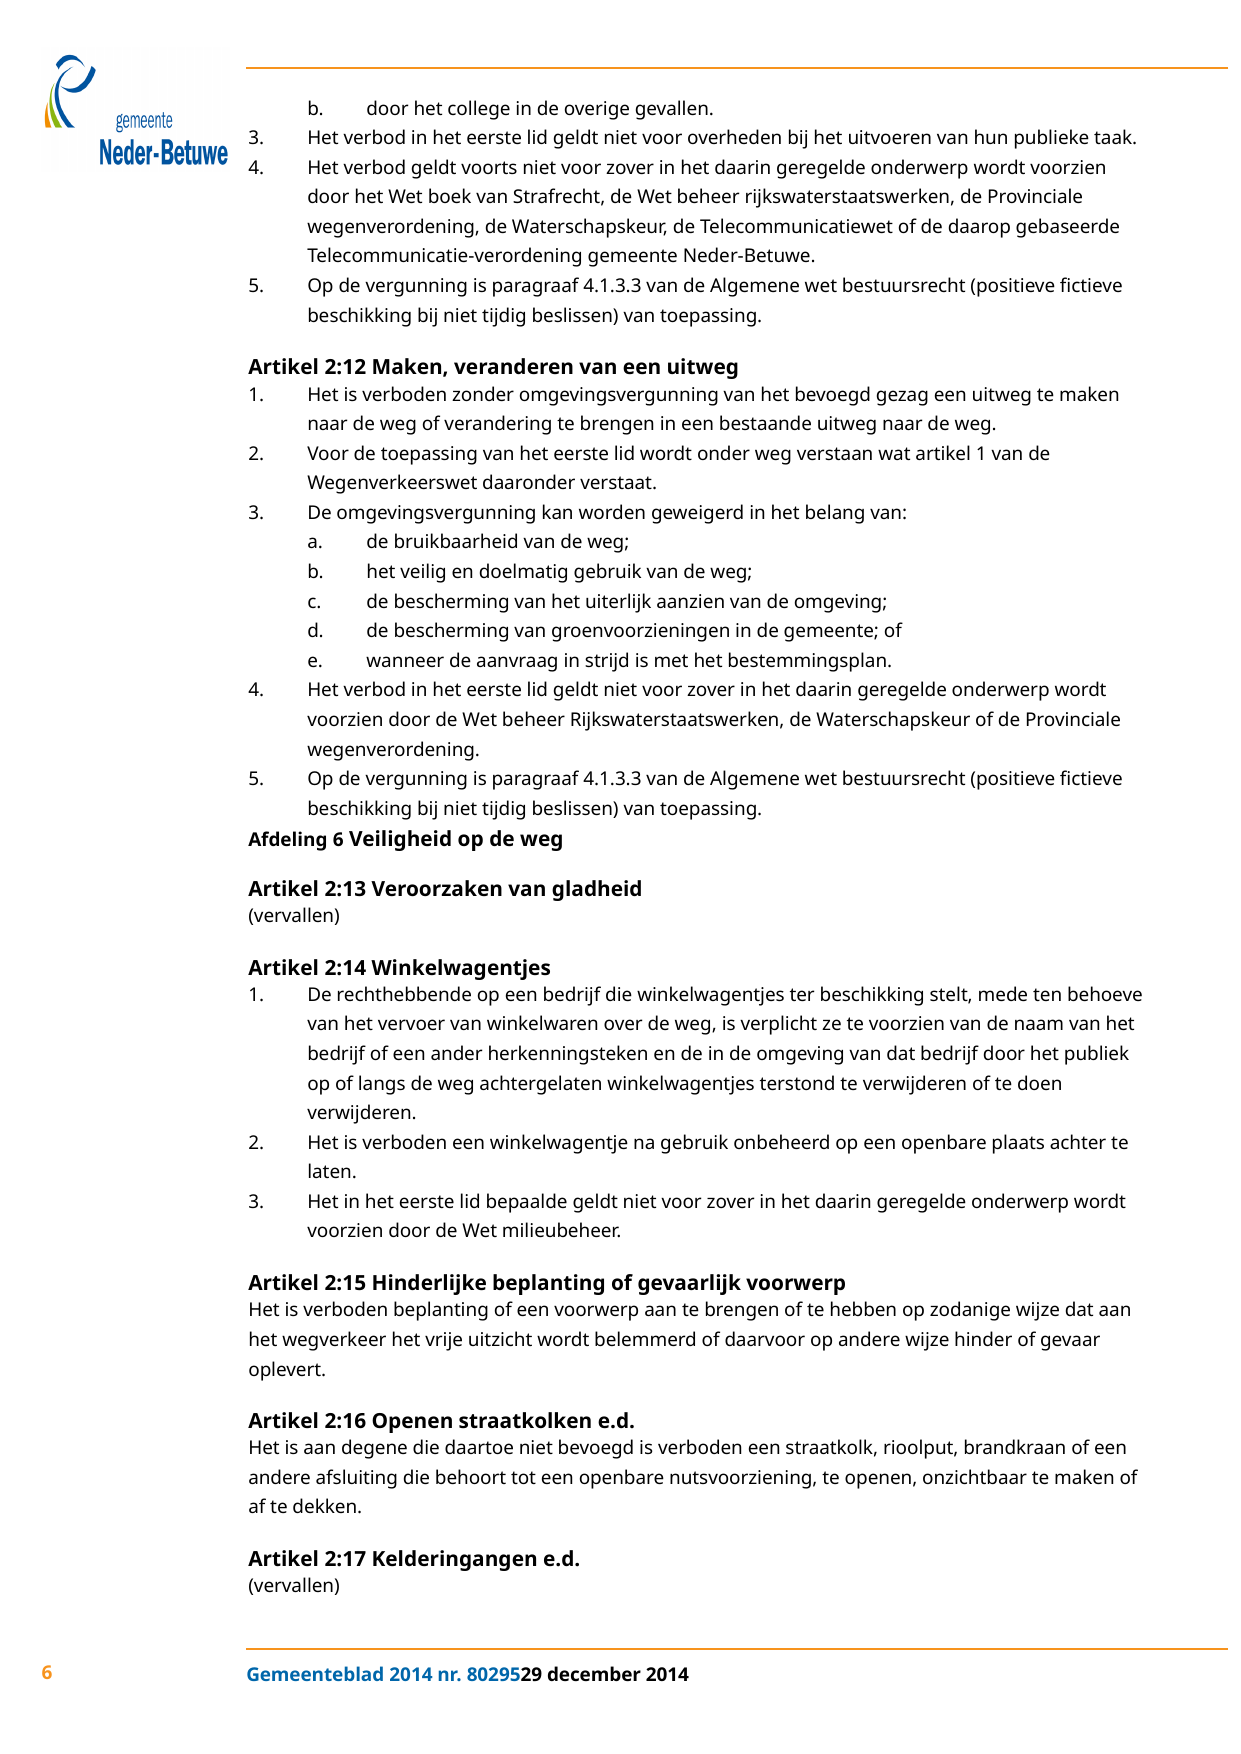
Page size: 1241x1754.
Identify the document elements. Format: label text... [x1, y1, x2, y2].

text Het is aan degene die daartoe niet bevoegd is verboden een straatkolk, rioolput, brandkraan of een andere afsluiting die behoort tot een openbare nutsvoorziening, te openen, onzichtbaar te maken of af te dekken. [248, 1434, 1152, 1519]
list Voor de toepassing van het eerste lid wordt onder weg verstaan wat artikel 1 van de Wegenverkeerswet daaronder verstaat. [248, 440, 1152, 495]
text (vervallen) [248, 902, 1152, 928]
text Artikel 2:14 Winkelwagentjes [248, 953, 1152, 981]
list De rechthebbende op een bedrijf die winkelwagentjes ter beschikking stelt, mede ten behoeve van het vervoer van winkelwaren over de weg, is verplicht ze te voorzien van de naam van het bedrijf of een ander herkenningsteken en de in de omgeving van dat bedrijf door het publiek op of langs de weg achtergelaten winkelwagentjes terstond te verwijderen of te doen verwijderen. [248, 981, 1152, 1125]
text Artikel 2:13 Veroorzaken van gladheid [248, 874, 1152, 902]
list Op de vergunning is paragraaf 4.1.3.3 van de Algemene wet bestuursrecht (positieve fictieve beschikking bij niet tijdig beslissen) van toepassing. [248, 272, 1152, 328]
text Afdeling 6 Veiligheid op de weg [248, 824, 1152, 853]
list de bruikbaarheid van de weg; [307, 529, 1152, 554]
list Het is verboden een winkelwagentje na gebruik onbeheerd op een openbare plaats achter te laten. [248, 1129, 1152, 1184]
text Artikel 2:17 Kelderingangen e.d. [248, 1544, 1152, 1573]
list Het in het eerste lid bepaalde geldt niet voor zover in het daarin geregelde onderwerp wordt voorzien door de Wet milieubeheer. [248, 1188, 1152, 1243]
list de bescherming van het uiterlijk aanzien van de omgeving; [307, 588, 1152, 613]
list Het verbod in het eerste lid geldt niet voor overheden bij het uitvoeren van hun publieke taak. [248, 124, 1152, 150]
list het veilig en doelmatig gebruik van de weg; [307, 558, 1152, 584]
list Op de vergunning is paragraaf 4.1.3.3 van de Algemene wet bestuursrecht (positieve fictieve beschikking bij niet tijdig beslissen) van toepassing. [248, 765, 1152, 821]
list De omgevingsvergunning kan worden geweigerd in het belang van: [248, 499, 1152, 525]
list door het college in de overige gevallen. [307, 95, 1152, 121]
text Het is verboden beplanting of een voorwerp aan te brengen of te hebben op zodanige wijze dat aan het wegverkeer het vrije uitzicht wordt belemmerd of daarvoor op andere wijze hinder of gevaar oplevert. [248, 1297, 1152, 1381]
text (vervallen) [248, 1573, 1152, 1598]
list de bescherming van groenvoorzieningen in de gemeente; of [307, 617, 1152, 643]
text Artikel 2:12 Maken, veranderen van een uitweg [248, 352, 1152, 381]
list wanneer de aanvraag in strijd is met het bestemmingsplan. [307, 647, 1152, 673]
text Artikel 2:15 Hinderlijke beplanting of gevaarlijk voorwerp [248, 1268, 1152, 1297]
list Het verbod geldt voorts niet voor zover in het daarin geregelde onderwerp wordt voorzien door het Wet boek van Strafrecht, de Wet beheer rijkswaterstaatswerken, de Provinciale wegenverordening, de Waterschapskeur, de Telecommunicatiewet of de daarop gebaseerde Telecommunicatie-verordening gemeente Neder-Betuwe. [248, 154, 1152, 268]
list Het verbod in het eerste lid geldt niet voor zover in het daarin geregelde onderwerp wordt voorzien door de Wet beheer Rijkswaterstaatswerken, de Waterschapskeur of de Provinciale wegenverordening. [248, 677, 1152, 761]
picture [41, 47, 231, 172]
list Het is verboden zonder omgevingsvergunning van het bevoegd gezag een uitweg te maken naar de weg of verandering te brengen in een bestaande uitweg naar de weg. [248, 381, 1152, 436]
text Artikel 2:16 Openen straatkolken e.d. [248, 1406, 1152, 1434]
